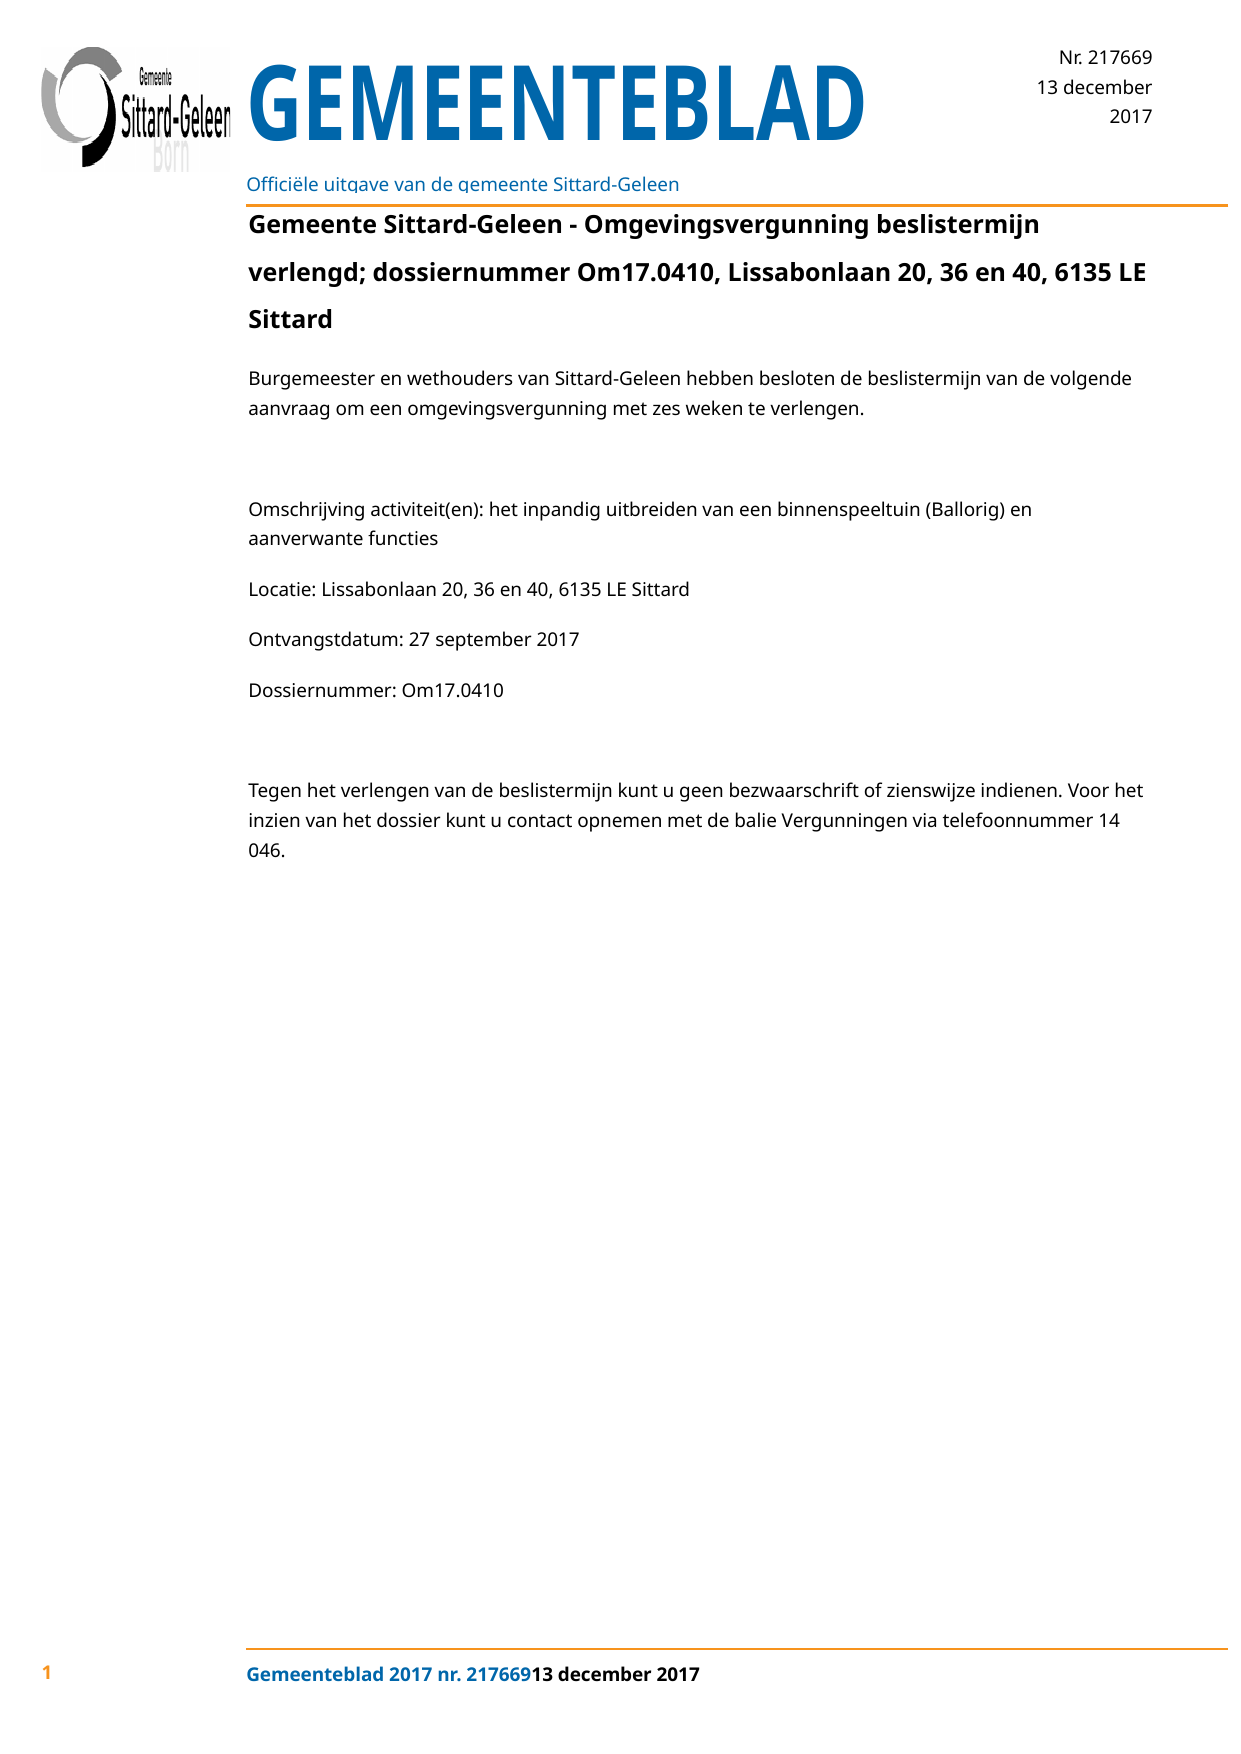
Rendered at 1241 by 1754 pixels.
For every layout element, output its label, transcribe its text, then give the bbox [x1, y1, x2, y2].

text Ontvangstdatum: 27 september 2017 [248, 626, 1152, 652]
picture [41, 47, 231, 172]
text Tegen het verlengen van de beslistermijn kunt u geen bezwaarschrift of zienswijze indienen. Voor het inzien van het dossier kunt u contact opnemen met de balie Vergunningen via telefoonnummer 14 046. [248, 778, 1152, 862]
text Locatie: Lissabonlaan 20, 36 en 40, 6135 LE Sittard [248, 576, 1152, 602]
text Omschrijving activiteit(en): het inpandig uitbreiden van een binnenspeeltuin (Ballorig) en aanverwante functies [248, 496, 1152, 551]
text Dossiernummer: Om17.0410 [248, 677, 1152, 702]
text Burgemeester en wethouders van Sittard-Geleen hebben besloten de beslistermijn van de volgende aanvraag om een omgevingsvergunning met zes weken te verlengen. [248, 366, 1152, 421]
text Gemeente Sittard-Geleen - Omgevingsvergunning beslistermijn verlengd; dossiernummer Om17.0410, Lissabonlaan 20, 36 en 40, 6135 LE Sittard [248, 207, 1152, 336]
